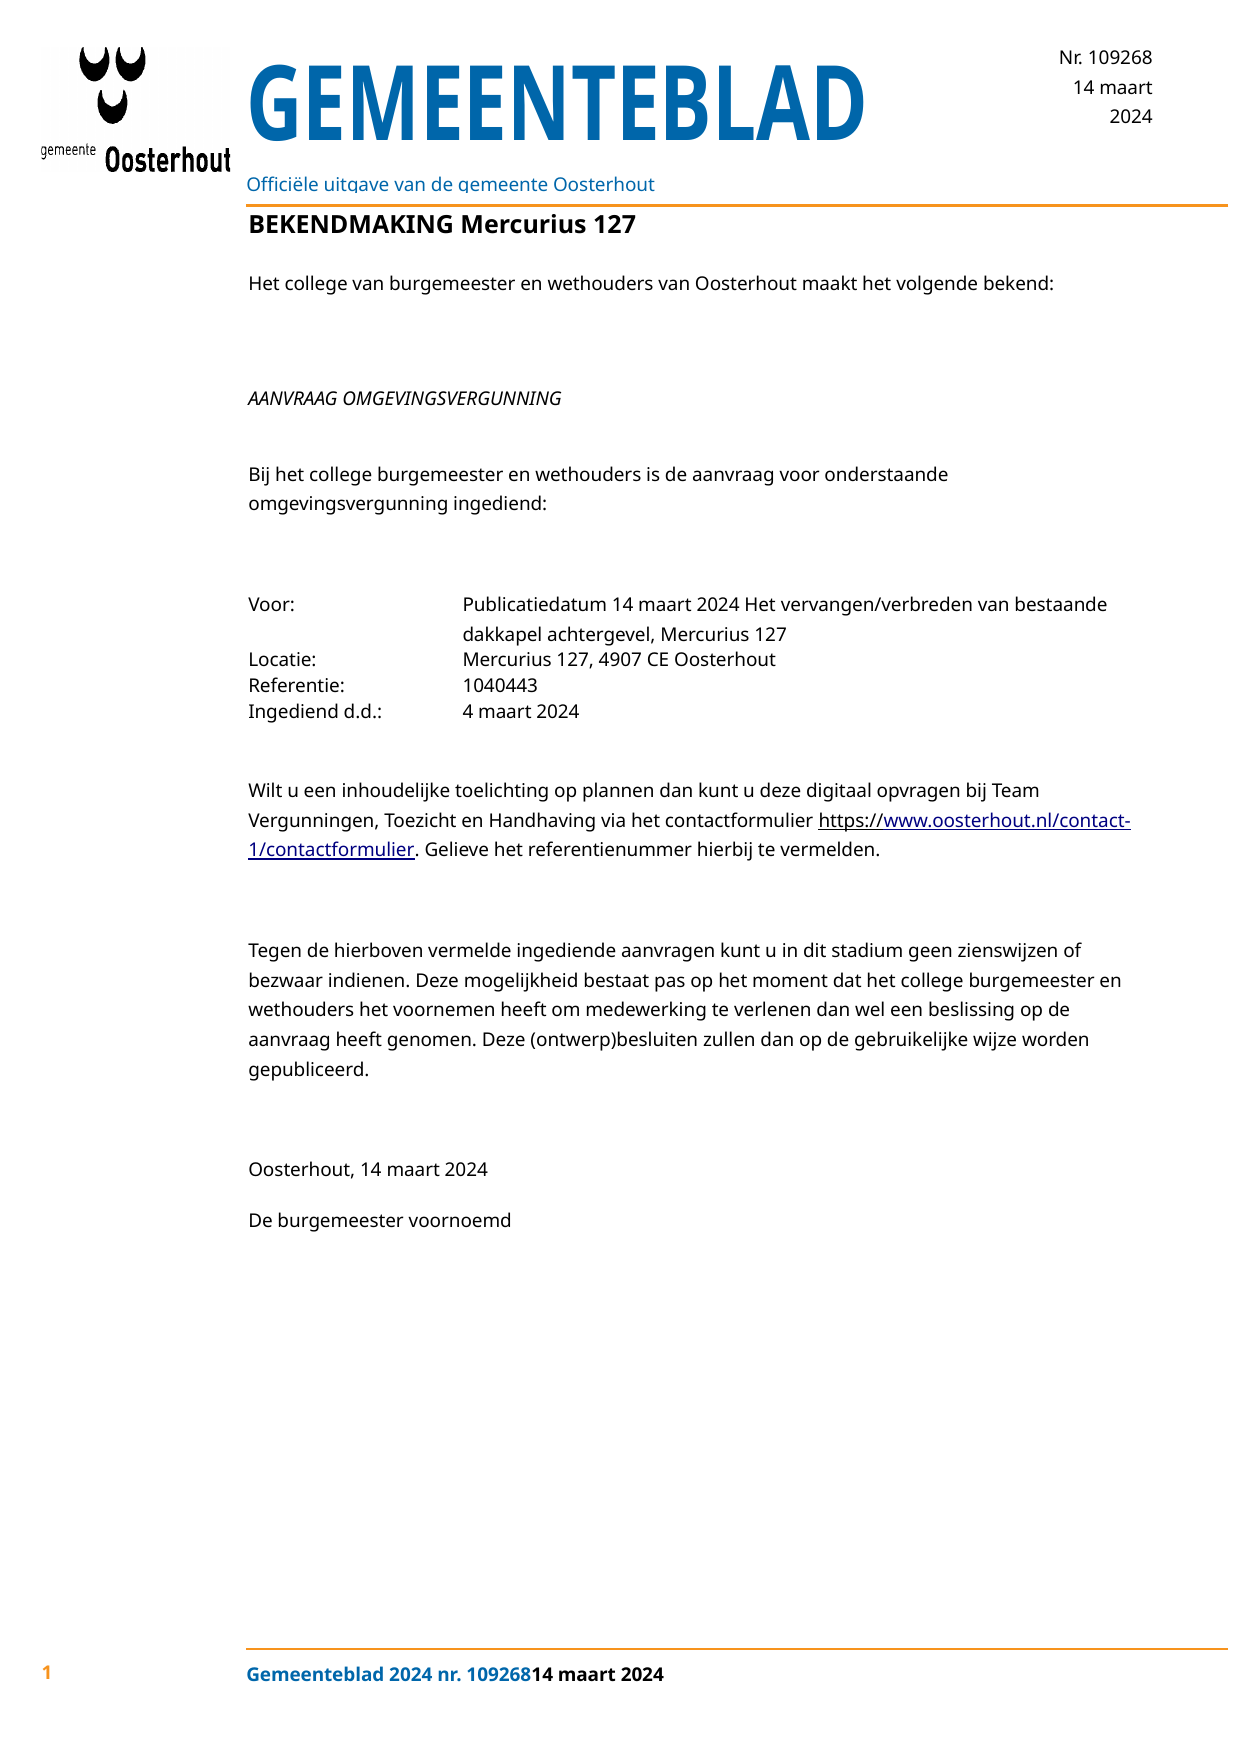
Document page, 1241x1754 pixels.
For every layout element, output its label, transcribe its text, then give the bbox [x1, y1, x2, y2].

text AANVRAAG OMGEVINGSVERGUNNING [248, 385, 1152, 410]
table_cell 1040443 [462, 673, 1152, 698]
text Oosterhout, 14 maart 2024 [248, 1157, 1152, 1182]
table_header Publicatiedatum 14 maart 2024 Het vervangen/verbreden van bestaande dakkapel achtergevel, Mercurius 127 [462, 591, 1152, 647]
text Het college van burgemeester en wethouders van Oosterhout maakt het volgende bekend: [248, 270, 1152, 296]
text Bij het college burgemeester en wethouders is de aanvraag voor onderstaande omgevingsvergunning ingediend: [248, 461, 1152, 516]
table_cell Locatie: [248, 647, 462, 672]
table_cell Referentie: [248, 673, 462, 698]
table_cell 4 maart 2024 [462, 698, 1152, 724]
picture [41, 47, 231, 172]
text De burgemeester voornoemd [248, 1207, 1152, 1233]
text Tegen de hierboven vermelde ingediende aanvragen kunt u in dit stadium geen zienswijzen of bezwaar indienen. Deze mogelijkheid bestaat pas op het moment dat het college burgemeester en wethouders het voornemen heeft om medewerking te verlenen dan wel een beslissing op de aanvraag heeft genomen. Deze (ontwerp)besluiten zullen dan op de gebruikelijke wijze worden gepubliceerd. [248, 937, 1152, 1082]
table_cell Mercurius 127, 4907 CE Oosterhout [462, 647, 1152, 672]
text Wilt u een inhoudelijke toelichting op plannen dan kunt u deze digitaal opvragen bij Team Vergunningen, Toezicht en Handhaving via het contactformulier https://www.oosterhout.nl/contact-1/contactformulier. Gelieve het referentienummer hierbij te vermelden. [248, 777, 1152, 862]
text BEKENDMAKING Mercurius 127 [248, 207, 1152, 241]
table_header Voor: [248, 591, 462, 647]
table_cell Ingediend d.d.: [248, 698, 462, 724]
